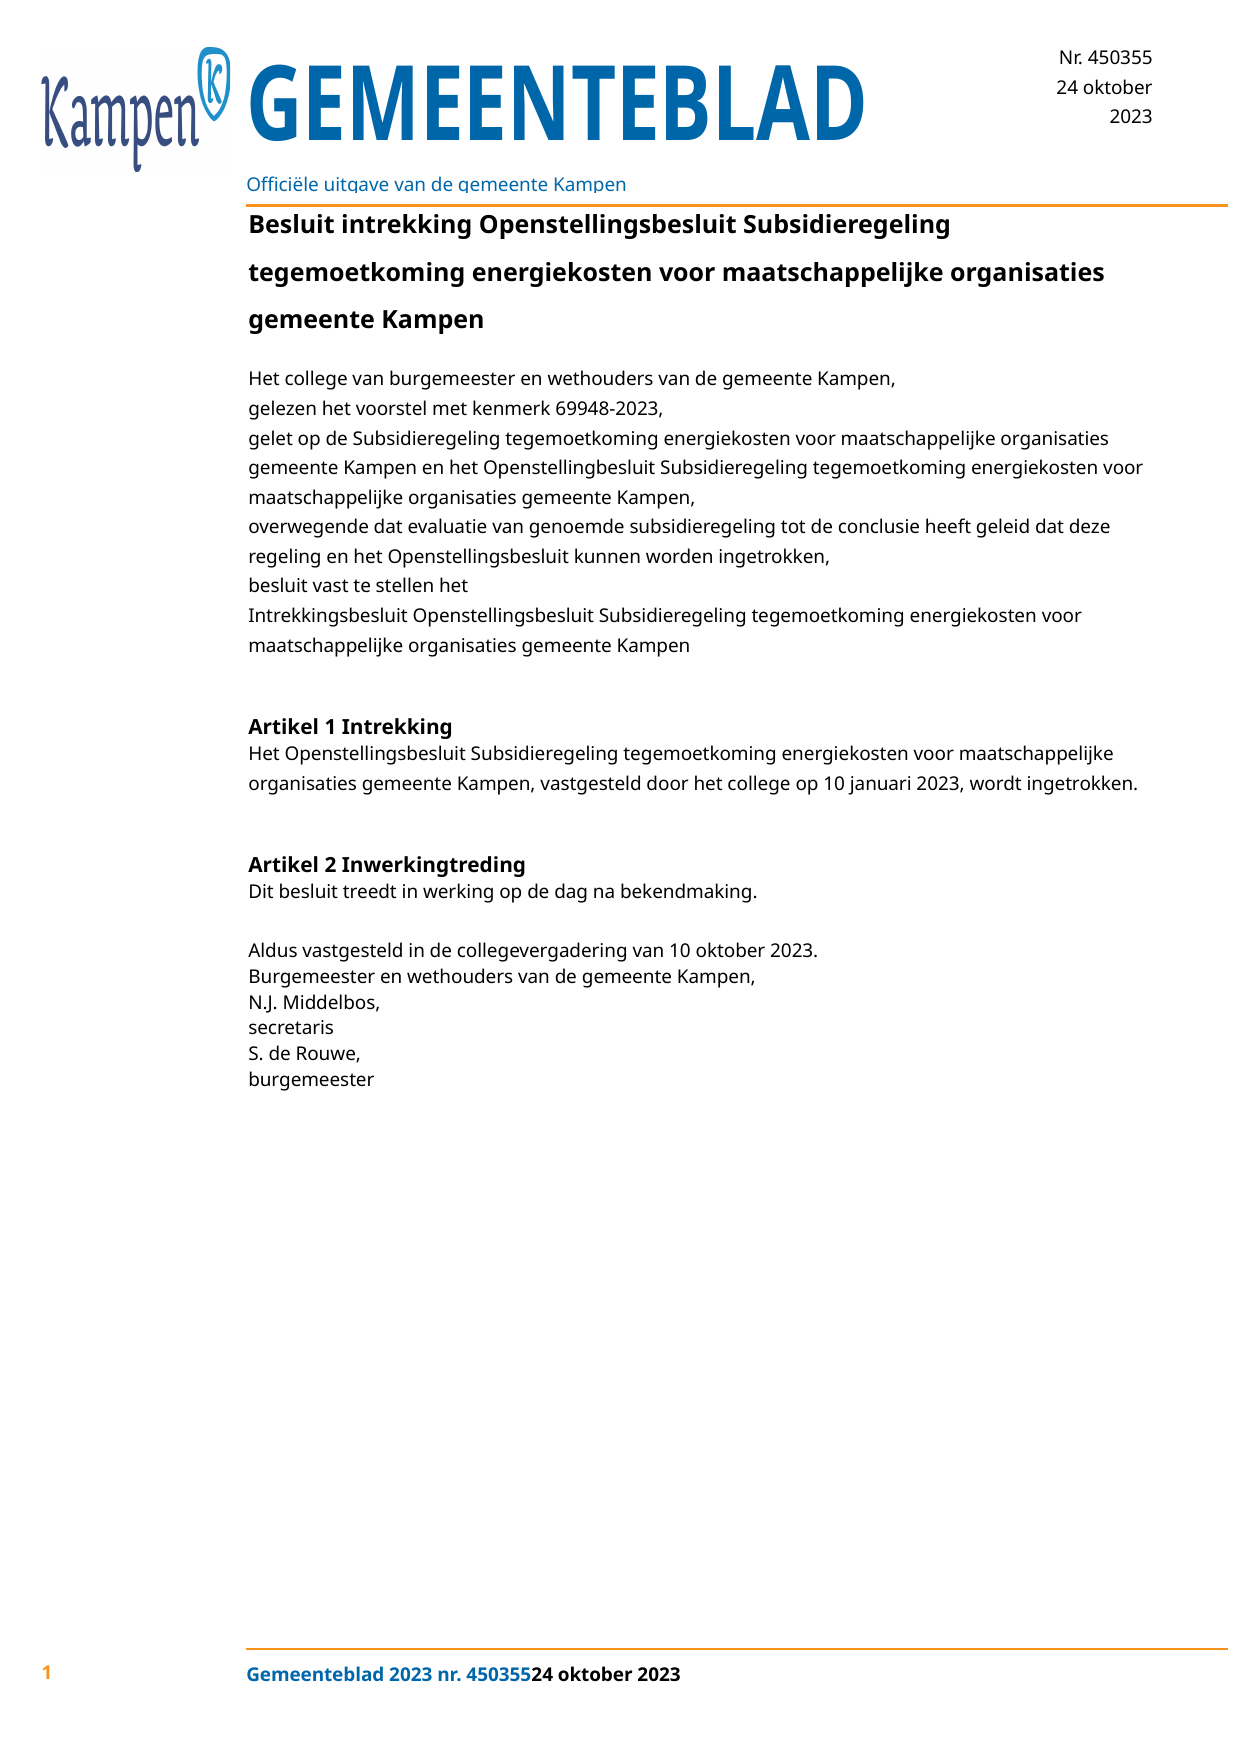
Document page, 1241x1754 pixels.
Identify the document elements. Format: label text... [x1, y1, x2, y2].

text besluit vast te stellen het [248, 573, 1152, 598]
text Burgemeester en wethouders van de gemeente Kampen, [248, 963, 1152, 989]
text gelezen het voorstel met kenmerk 69948-2023, [248, 395, 1152, 421]
text Aldus vastgesteld in de collegevergadering van 10 oktober 2023. [248, 937, 1152, 963]
text Artikel 2 Inwerkingtreding [248, 850, 1152, 878]
text secretaris [248, 1014, 1152, 1040]
text S. de Rouwe, [248, 1040, 1152, 1066]
text burgemeester [248, 1066, 1152, 1092]
text gelet op de Subsidieregeling tegemoetkoming energiekosten voor maatschappelijke organisaties gemeente Kampen en het Openstellingbesluit Subsidieregeling tegemoetkoming energiekosten voor maatschappelijke organisaties gemeente Kampen, [248, 425, 1152, 509]
text Besluit intrekking Openstellingsbesluit Subsidieregeling tegemoetkoming energiekosten voor maatschappelijke organisaties gemeente Kampen [248, 207, 1152, 336]
text Artikel 1 Intrekking [248, 712, 1152, 740]
text overwegende dat evaluatie van genoemde subsidieregeling tot de conclusie heeft geleid dat deze regeling en het Openstellingsbesluit kunnen worden ingetrokken, [248, 513, 1152, 569]
text Dit besluit treedt in werking op de dag na bekendmaking. [248, 878, 1152, 904]
text Het college van burgemeester en wethouders van de gemeente Kampen, [248, 366, 1152, 391]
picture [41, 47, 231, 172]
text Het Openstellingsbesluit Subsidieregeling tegemoetkoming energiekosten voor maatschappelijke organisaties gemeente Kampen, vastgesteld door het college op 10 januari 2023, wordt ingetrokken. [248, 740, 1152, 796]
text Intrekkingsbesluit Openstellingsbesluit Subsidieregeling tegemoetkoming energiekosten voor maatschappelijke organisaties gemeente Kampen [248, 602, 1152, 657]
text N.J. Middelbos, [248, 989, 1152, 1014]
